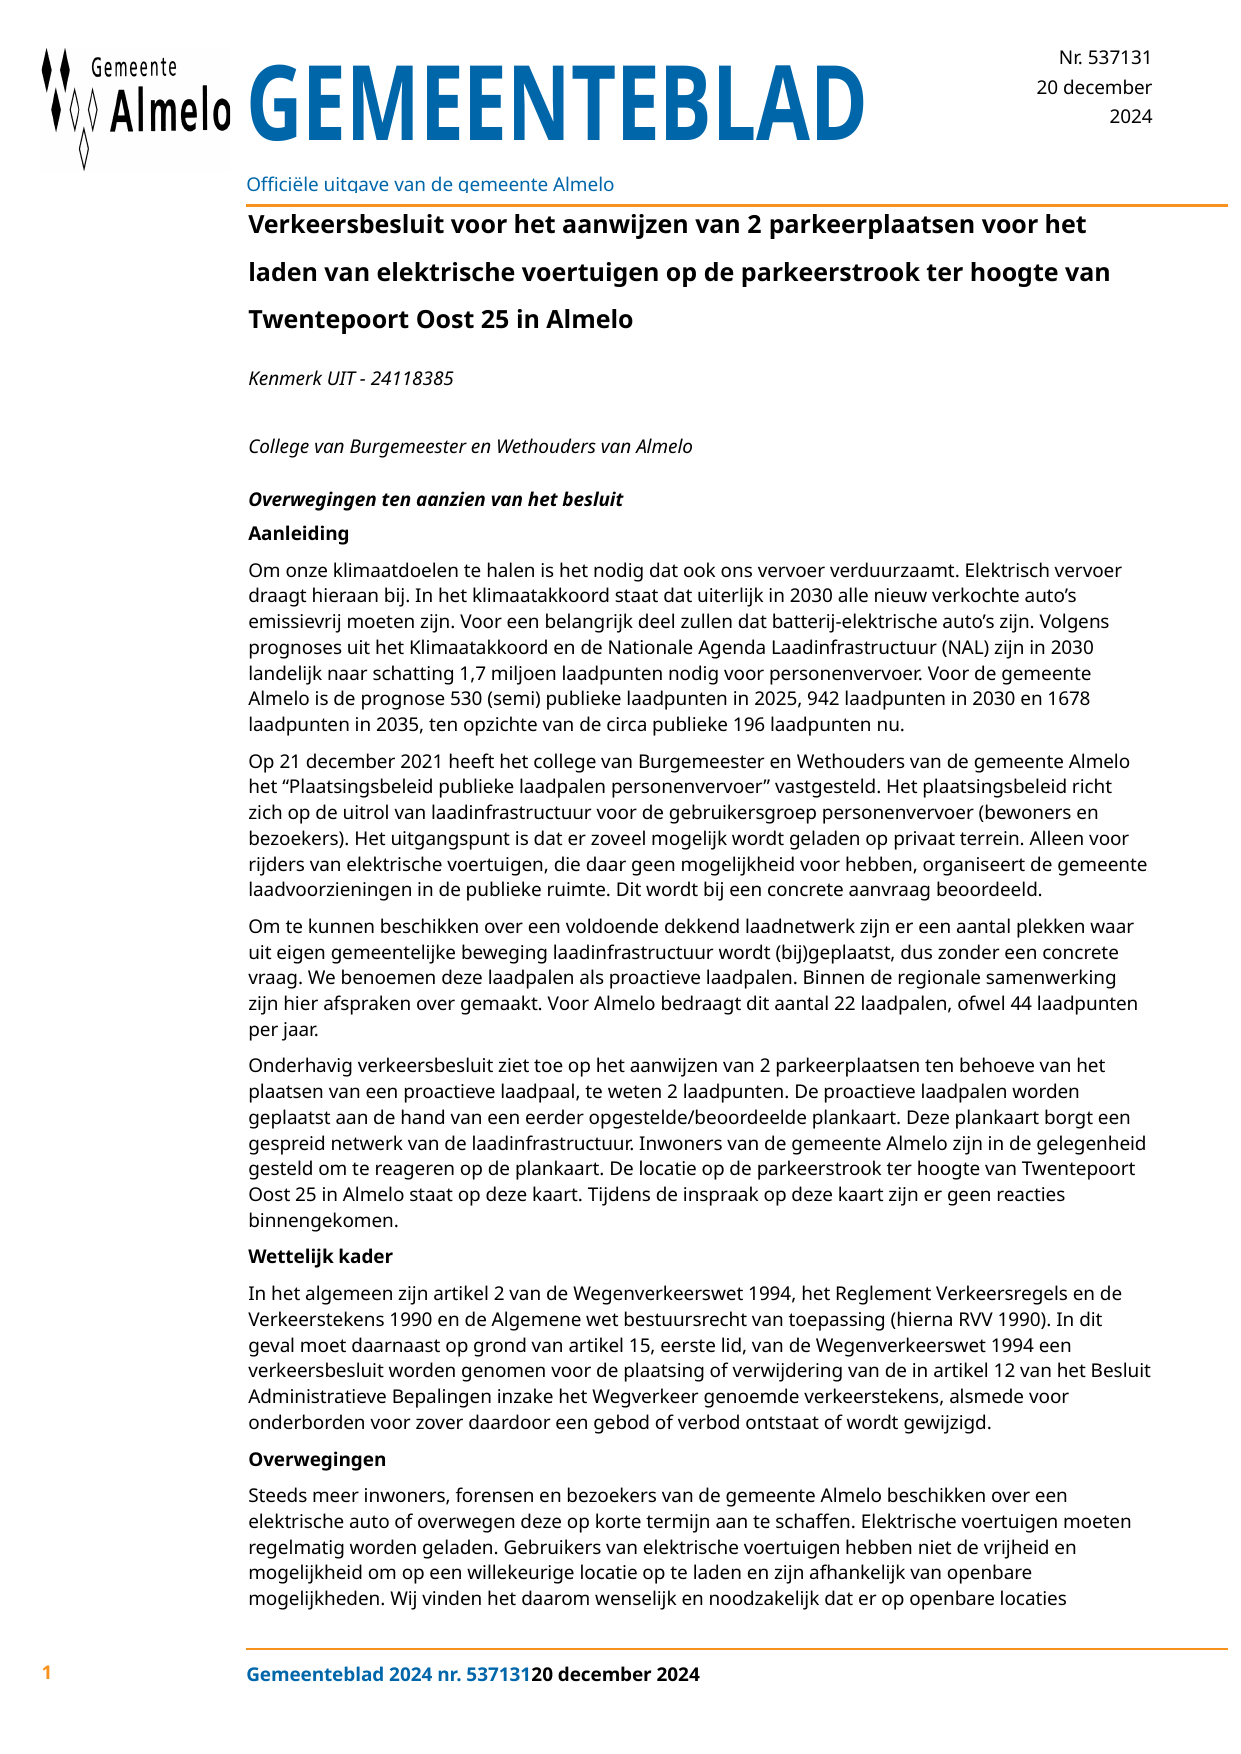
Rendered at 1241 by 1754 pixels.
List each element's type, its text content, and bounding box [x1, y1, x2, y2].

text Overwegingen ten aanzien van het besluit [248, 486, 1152, 512]
text Om onze klimaatdoelen te halen is het nodig dat ook ons vervoer verduurzaamt. Elektrisch vervoer draagt hieraan bij. In het klimaatakkoord staat dat uiterlijk in 2030 alle nieuw verkochte auto’s emissievrij moeten zijn. Voor een belangrijk deel zullen dat batterij-elektrische auto’s zijn. Volgens prognoses uit het Klimaatakkoord en de Nationale Agenda Laadinfrastructuur (NAL) zijn in 2030 landelijk naar schatting 1,7 miljoen laadpunten nodig voor personenvervoer. Voor de gemeente Almelo is de prognose 530 (semi) publieke laadpunten in 2025, 942 laadpunten in 2030 en 1678 laadpunten in 2035, ten opzichte van de circa publieke 196 laadpunten nu. [248, 557, 1152, 737]
text Om te kunnen beschikken over een voldoende dekkend laadnetwerk zijn er een aantal plekken waar uit eigen gemeentelijke beweging laadinfrastructuur wordt (bij)geplaatst, dus zonder een concrete vraag. We benoemen deze laadpalen als proactieve laadpalen. Binnen de regionale samenwerking zijn hier afspraken over gemaakt. Voor Almelo bedraagt dit aantal 22 laadpalen, ofwel 44 laadpunten per jaar. [248, 913, 1152, 1042]
text In het algemeen zijn artikel 2 van de Wegenverkeerswet 1994, het Reglement Verkeersregels en de Verkeerstekens 1990 en de Algemene wet bestuursrecht van toepassing (hierna RVV 1990). In dit geval moet daarnaast op grond van artikel 15, eerste lid, van de Wegenverkeerswet 1994 een verkeersbesluit worden genomen voor de plaatsing of verwijdering van de in artikel 12 van het Besluit Administratieve Bepalingen inzake het Wegverkeer genoemde verkeerstekens, alsmede voor onderborden voor zover daardoor een gebod of verbod ontstaat of wordt gewijzigd. [248, 1280, 1152, 1435]
text College van Burgemeester en Wethouders van Almelo [248, 433, 1152, 459]
text Aanleiding [248, 520, 1152, 546]
picture [41, 47, 231, 172]
text Wettelijk kader [248, 1244, 1152, 1269]
text Overwegingen [248, 1446, 1152, 1471]
text Op 21 december 2021 heeft het college van Burgemeester en Wethouders van de gemeente Almelo het “Plaatsingsbeleid publieke laadpalen personenvervoer” vastgesteld. Het plaatsingsbeleid richt zich op de uitrol van laadinfrastructuur voor de gebruikersgroep personenvervoer (bewoners en bezoekers). Het uitgangspunt is dat er zoveel mogelijk wordt geladen op privaat terrein. Alleen voor rijders van elektrische voertuigen, die daar geen mogelijkheid voor hebben, organiseert de gemeente laadvoorzieningen in de publieke ruimte. Dit wordt bij een concrete aanvraag beoordeeld. [248, 748, 1152, 902]
text Verkeersbesluit voor het aanwijzen van 2 parkeerplaatsen voor het laden van elektrische voertuigen op de parkeerstrook ter hoogte van Twentepoort Oost 25 in Almelo [248, 207, 1152, 336]
text Kenmerk UIT - 24118385 [248, 366, 1152, 391]
text Steeds meer inwoners, forensen en bezoekers van de gemeente Almelo beschikken over een elektrische auto of overwegen deze op korte termijn aan te schaffen. Elektrische voertuigen moeten regelmatig worden geladen. Gebruikers van elektrische voertuigen hebben niet de vrijheid en mogelijkheid om op een willekeurige locatie op te laden en zijn afhankelijk van openbare mogelijkheden. Wij vinden het daarom wenselijk en noodzakelijk dat er op openbare locaties [248, 1482, 1152, 1611]
text Onderhavig verkeersbesluit ziet toe op het aanwijzen van 2 parkeerplaatsen ten behoeve van het plaatsen van een proactieve laadpaal, te weten 2 laadpunten. De proactieve laadpalen worden geplaatst aan de hand van een eerder opgestelde/beoordeelde plankaart. Deze plankaart borgt een gespreid netwerk van de laadinfrastructuur. Inwoners van de gemeente Almelo zijn in de gelegenheid gesteld om te reageren op de plankaart. De locatie op de parkeerstrook ter hoogte van Twentepoort Oost 25 in Almelo staat op deze kaart. Tijdens de inspraak op deze kaart zijn er geen reacties binnengekomen. [248, 1053, 1152, 1233]
